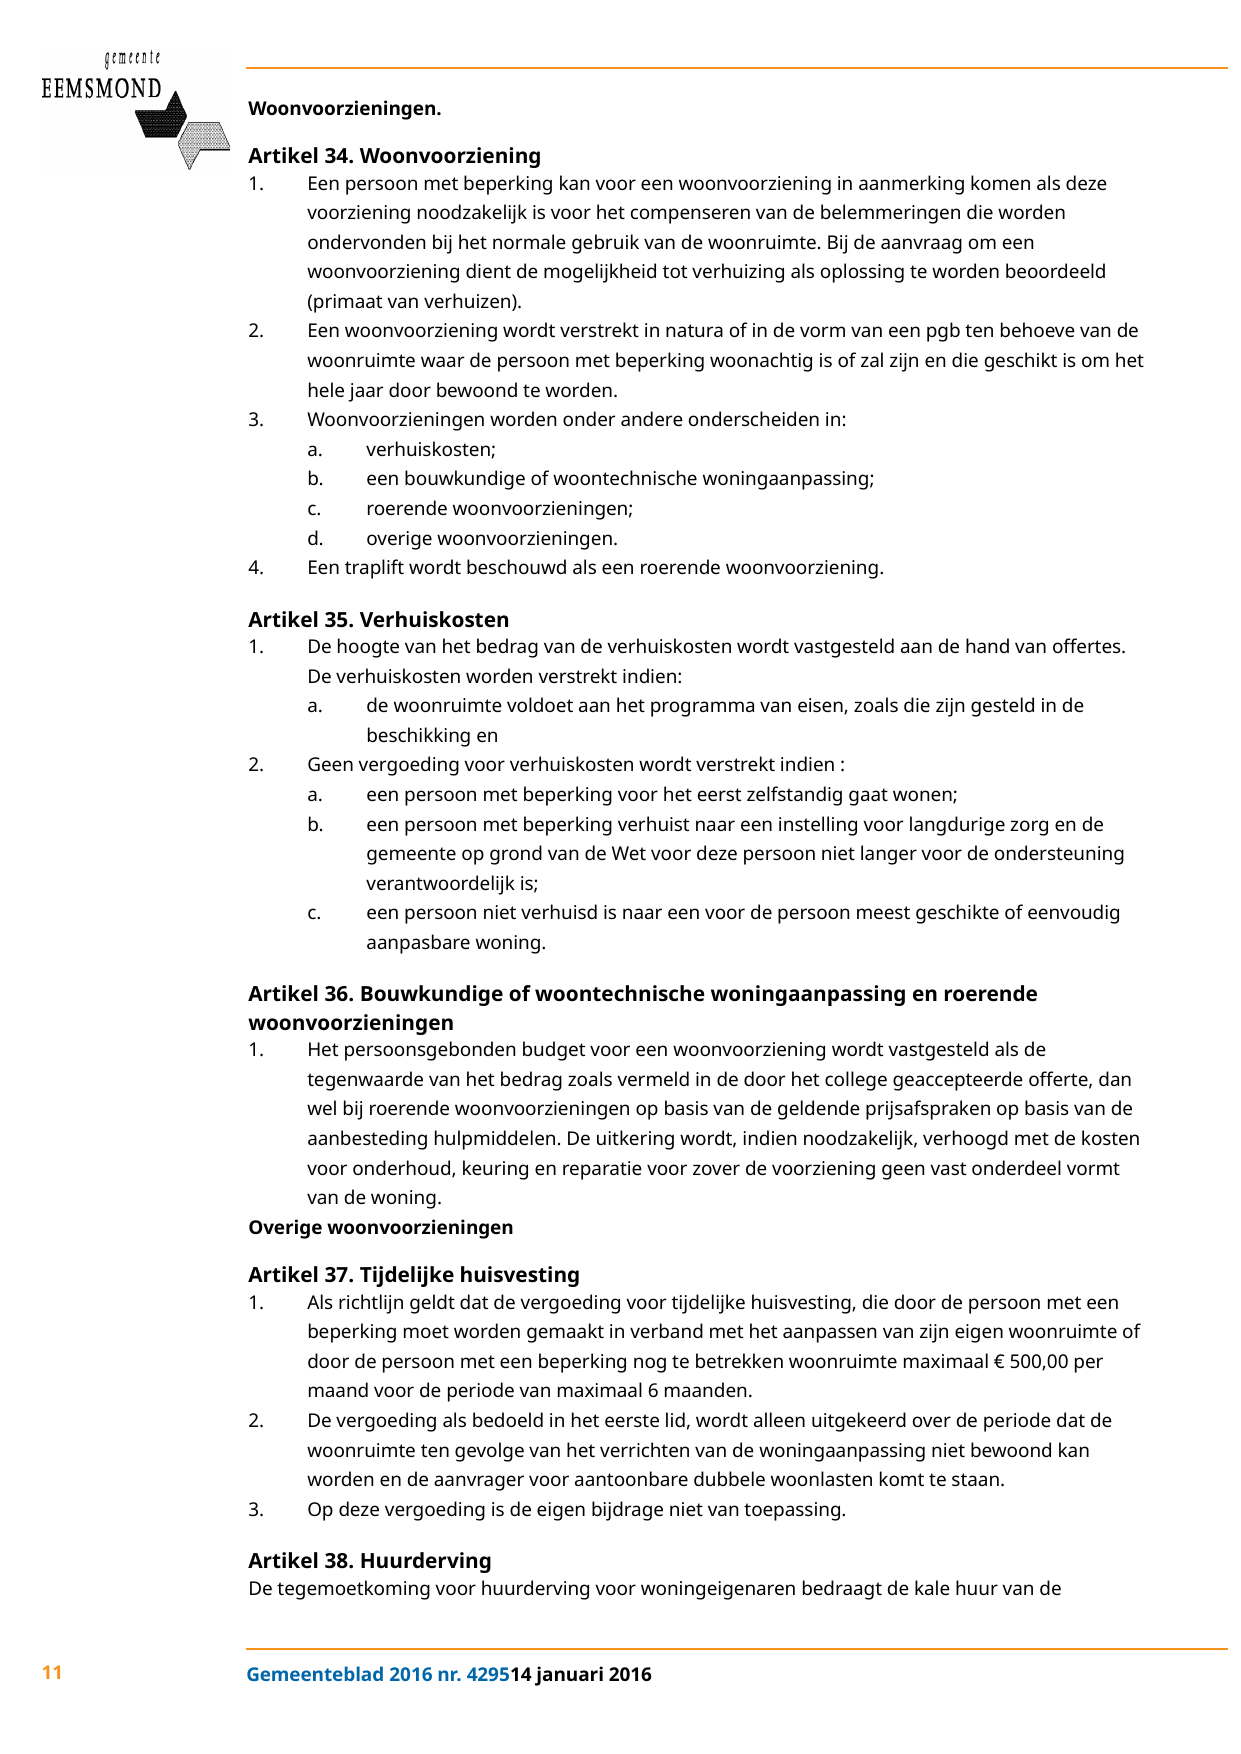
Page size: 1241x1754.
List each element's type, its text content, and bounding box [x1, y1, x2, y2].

list Een persoon met beperking kan voor een woonvoorziening in aanmerking komen als deze voorziening noodzakelijk is voor het compenseren van de belemmeringen die worden ondervonden bij het normale gebruik van de woonruimte. Bij de aanvraag om een woonvoorziening dient de mogelijkheid tot verhuizing als oplossing te worden beoordeeld (primaat van verhuizen). [248, 170, 1152, 314]
text Artikel 37. Tijdelijke huisvesting [248, 1260, 1152, 1289]
list De vergoeding als bedoeld in het eerste lid, wordt alleen uitgekeerd over de periode dat de woonruimte ten gevolge van het verrichten van de woningaanpassing niet bewoond kan worden en de aanvrager voor aantoonbare dubbele woonlasten komt te staan. [248, 1407, 1152, 1492]
picture [41, 47, 231, 172]
text Woonvoorzieningen. [248, 95, 1152, 121]
text De tegemoetkoming voor huurderving voor woningeigenaren bedraagt de kale huur van de [248, 1575, 1152, 1601]
list verhuiskosten; [307, 436, 1152, 462]
text Artikel 35. Verhuiskosten [248, 605, 1152, 633]
list een bouwkundige of woontechnische woningaanpassing; [307, 466, 1152, 491]
list Geen vergoeding voor verhuiskosten wordt verstrekt indien : [248, 752, 1152, 777]
list overige woonvoorzieningen. [307, 525, 1152, 551]
text Artikel 38. Huurderving [248, 1546, 1152, 1575]
list Woonvoorzieningen worden onder andere onderscheiden in: [248, 406, 1152, 432]
list een persoon met beperking voor het eerst zelfstandig gaat wonen; [307, 781, 1152, 807]
list Als richtlijn geldt dat de vergoeding voor tijdelijke huisvesting, die door de persoon met een beperking moet worden gemaakt in verband met het aanpassen van zijn eigen woonruimte of door de persoon met een beperking nog te betrekken woonruimte maximaal € 500,00 per maand voor de periode van maximaal 6 maanden. [248, 1289, 1152, 1403]
list roerende woonvoorzieningen; [307, 495, 1152, 521]
text Artikel 34. Woonvoorziening [248, 141, 1152, 170]
list een persoon niet verhuisd is naar een voor de persoon meest geschikte of eenvoudig aanpasbare woning. [307, 899, 1152, 955]
text Overige woonvoorzieningen [248, 1214, 1152, 1239]
list de woonruimte voldoet aan het programma van eisen, zoals die zijn gesteld in de beschikking en [307, 692, 1152, 748]
text Artikel 36. Bouwkundige of woontechnische woningaanpassing en roerende woonvoorzieningen [248, 979, 1152, 1036]
list De hoogte van het bedrag van de verhuiskosten wordt vastgesteld aan de hand van offertes. De verhuiskosten worden verstrekt indien: [248, 633, 1152, 688]
list een persoon met beperking verhuist naar een instelling voor langdurige zorg en de gemeente op grond van de Wet voor deze persoon niet langer voor de ondersteuning verantwoordelijk is; [307, 811, 1152, 896]
list Op deze vergoeding is de eigen bijdrage niet van toepassing. [248, 1496, 1152, 1522]
list Een woonvoorziening wordt verstrekt in natura of in de vorm van een pgb ten behoeve van de woonruimte waar de persoon met beperking woonachtig is of zal zijn en die geschikt is om het hele jaar door bewoond te worden. [248, 318, 1152, 403]
list Het persoonsgebonden budget voor een woonvoorziening wordt vastgesteld als de tegenwaarde van het bedrag zoals vermeld in de door het college geaccepteerde offerte, dan wel bij roerende woonvoorzieningen op basis van de geldende prijsafspraken op basis van de aanbesteding hulpmiddelen. De uitkering wordt, indien noodzakelijk, verhoogd met de kosten voor onderhoud, keuring en reparatie voor zover de voorziening geen vast onderdeel vormt van de woning. [248, 1036, 1152, 1210]
list Een traplift wordt beschouwd als een roerende woonvoorziening. [248, 554, 1152, 580]
